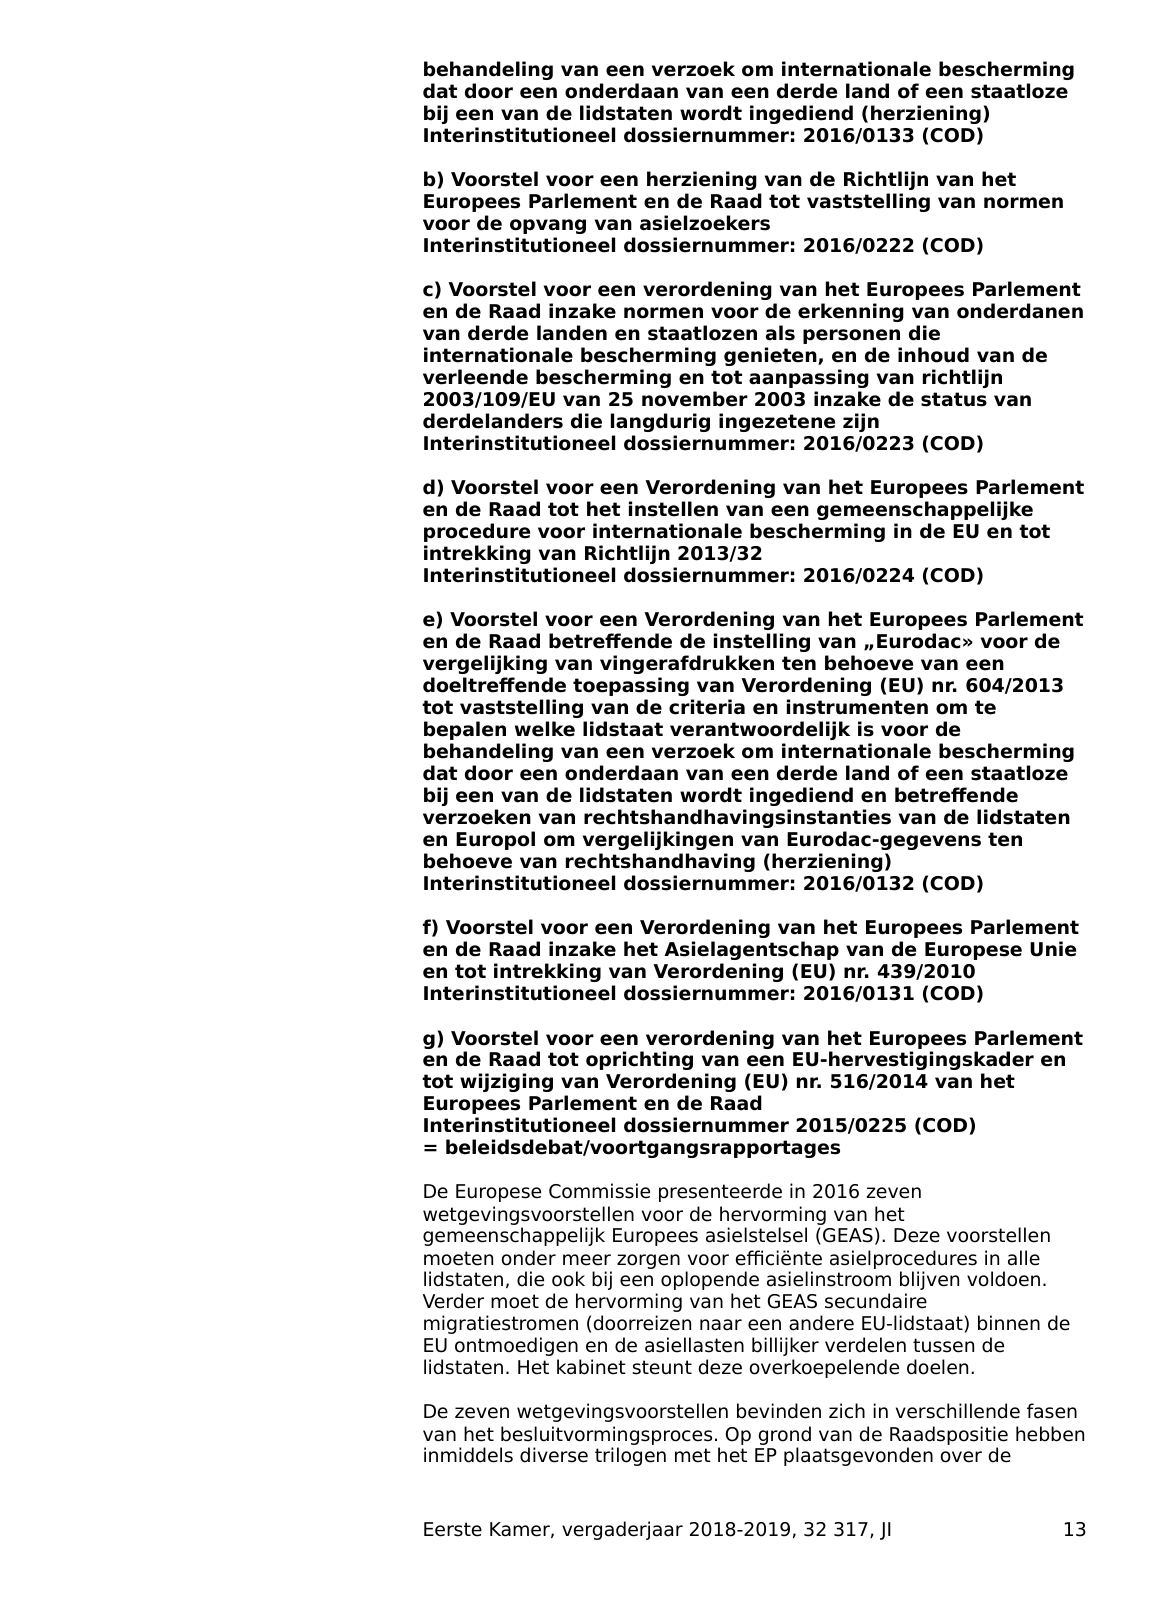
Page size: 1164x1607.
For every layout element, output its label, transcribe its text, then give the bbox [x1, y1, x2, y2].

text e) Voorstel voor een Verordening van het Europees Parlement en de Raad betreffende de instelling van „Eurodac» voor de vergelijking van vingerafdrukken ten behoeve van een doeltreffende toepassing van Verordening (EU) nr. 604/2013 tot vaststelling van de criteria en instrumenten om te bepalen welke lidstaat verantwoordelijk is voor de behandeling van een verzoek om internationale bescherming dat door een onderdaan van een derde land of een staatloze bij een van de lidstaten wordt ingediend en betreffende verzoeken van rechtshandhavingsinstanties van de lidstaten en Europol om vergelijkingen van Eurodac-gegevens ten behoeve van rechtshandhaving (herziening) [422, 609, 1087, 873]
text b) Voorstel voor een herziening van de Richtlijn van het Europees Parlement en de Raad tot vaststelling van normen voor de opvang van asielzoekers [422, 169, 1087, 235]
text = beleidsdebat/voortgangsrapportages [422, 1137, 1087, 1159]
text De Europese Commissie presenteerde in 2016 zeven wetgevingsvoorstellen voor de hervorming van het gemeenschappelijk Europees asielstelsel (GEAS). Deze voorstellen moeten onder meer zorgen voor efficiënte asielprocedures in alle lidstaten, die ook bij een oplopende asielinstroom blijven voldoen. Verder moet de hervorming van het GEAS secundaire migratiestromen (doorreizen naar een andere EU-lidstaat) binnen de EU ontmoedigen en de asiellasten billijker verdelen tussen de lidstaten. Het kabinet steunt deze overkoepelende doelen. [422, 1181, 1087, 1379]
text Interinstitutioneel dossiernummer: 2016/0224 (COD) [422, 565, 1087, 587]
text Interinstitutioneel dossiernummer: 2016/0132 (COD) [422, 873, 1087, 895]
text De zeven wetgevingsvoorstellen bevinden zich in verschillende fasen van het besluitvormingsproces. Op grond van de Raadspositie hebben inmiddels diverse trilogen met het EP plaatsgevonden over de [422, 1401, 1087, 1467]
text c) Voorstel voor een verordening van het Europees Parlement en de Raad inzake normen voor de erkenning van onderdanen van derde landen en staatlozen als personen die internationale bescherming genieten, en de inhoud van de verleende bescherming en tot aanpassing van richtlijn 2003/109/EU van 25 november 2003 inzake de status van derdelanders die langdurig ingezetene zijn [422, 279, 1087, 433]
text d) Voorstel voor een Verordening van het Europees Parlement en de Raad tot het instellen van een gemeenschappelijke procedure voor internationale bescherming in de EU en tot intrekking van Richtlijn 2013/32 [422, 477, 1087, 565]
text Interinstitutioneel dossiernummer: 2016/0222 (COD) [422, 235, 1087, 257]
text Interinstitutioneel dossiernummer 2015/0225 (COD) [422, 1115, 1087, 1137]
text f) Voorstel voor een Verordening van het Europees Parlement en de Raad inzake het Asielagentschap van de Europese Unie en tot intrekking van Verordening (EU) nr. 439/2010 [422, 917, 1087, 983]
text behandeling van een verzoek om internationale bescherming dat door een onderdaan van een derde land of een staatloze bij een van de lidstaten wordt ingediend (herziening) [422, 59, 1087, 125]
text Interinstitutioneel dossiernummer: 2016/0131 (COD) [422, 983, 1087, 1005]
text g) Voorstel voor een verordening van het Europees Parlement en de Raad tot oprichting van een EU-hervestigingskader en tot wijziging van Verordening (EU) nr. 516/2014 van het Europees Parlement en de Raad [422, 1027, 1087, 1115]
text Interinstitutioneel dossiernummer: 2016/0133 (COD) [422, 125, 1087, 147]
text Interinstitutioneel dossiernummer: 2016/0223 (COD) [422, 433, 1087, 455]
